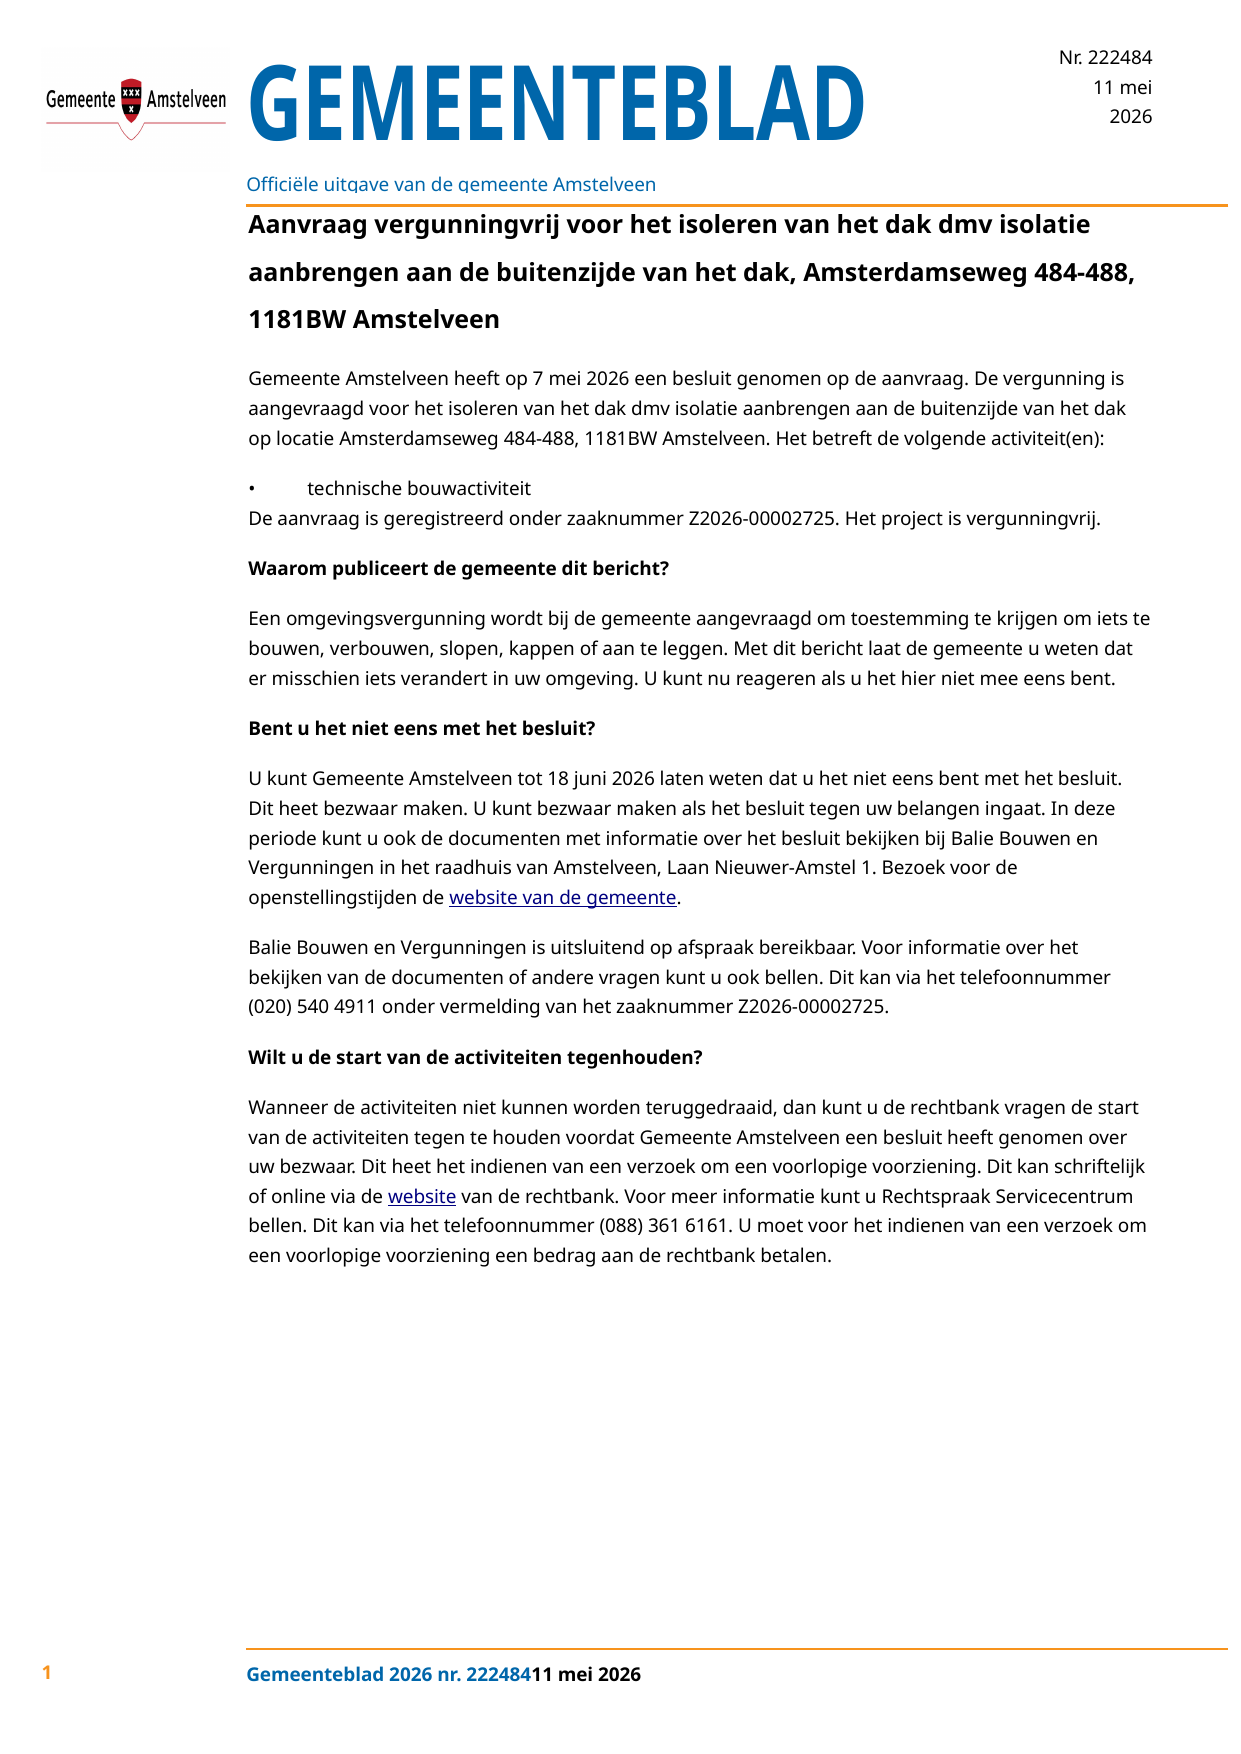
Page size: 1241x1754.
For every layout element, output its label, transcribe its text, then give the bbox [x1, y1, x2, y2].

text Wanneer de activiteiten niet kunnen worden teruggedraaid, dan kunt u de rechtbank vragen de start van de activiteiten tegen te houden voordat Gemeente Amstelveen een besluit heeft genomen over uw bezwaar. Dit heet het indienen van een verzoek om een voorlopige voorziening. Dit kan schriftelijk of online via de website van de rechtbank. Voor meer informatie kunt u Rechtspraak Servicecentrum bellen. Dit kan via het telefoonnummer (088) 361 6161. U moet voor het indienen van een verzoek om een voorlopige voorziening een bedrag aan de rechtbank betalen. [248, 1094, 1152, 1268]
text Een omgevingsvergunning wordt bij de gemeente aangevraagd om toestemming te krijgen om iets te bouwen, verbouwen, slopen, kappen of aan te leggen. Met dit bericht laat de gemeente u weten dat er misschien iets verandert in uw omgeving. U kunt nu reageren als u het hier niet mee eens bent. [248, 606, 1152, 690]
text Wilt u de start van de activiteiten tegenhouden? [248, 1044, 1152, 1069]
text De aanvraag is geregistreerd onder zaaknummer Z2026-00002725. Het project is vergunningvrij. [248, 505, 1152, 530]
list technische bouwactiviteit [248, 475, 1152, 501]
text Gemeente Amstelveen heeft op 7 mei 2026 een besluit genomen op de aanvraag. De vergunning is aangevraagd voor het isoleren van het dak dmv isolatie aanbrengen aan de buitenzijde van het dak op locatie Amsterdamseweg 484-488, 1181BW Amstelveen. Het betreft de volgende activiteit(en): [248, 366, 1152, 450]
text Aanvraag vergunningvrij voor het isoleren van het dak dmv isolatie aanbrengen aan de buitenzijde van het dak, Amsterdamseweg 484-488, 1181BW Amstelveen [248, 207, 1152, 336]
text Bent u het niet eens met het besluit? [248, 715, 1152, 741]
text Balie Bouwen en Vergunningen is uitsluitend op afspraak bereikbaar. Voor informatie over het bekijken van de documenten of andere vragen kunt u ook bellen. Dit kan via het telefoonnummer (020) 540 4911 onder vermelding van het zaaknummer Z2026-00002725. [248, 934, 1152, 1019]
text U kunt Gemeente Amstelveen tot 18 juni 2026 laten weten dat u het niet eens bent met het besluit. Dit heet bezwaar maken. U kunt bezwaar maken als het besluit tegen uw belangen ingaat. In deze periode kunt u ook de documenten met informatie over het besluit bekijken bij Balie Bouwen en Vergunningen in het raadhuis van Amstelveen, Laan Nieuwer-Amstel 1. Bezoek voor de openstellingstijden de website van de gemeente. [248, 766, 1152, 909]
picture [41, 47, 231, 172]
text Waarom publiceert de gemeente dit bericht? [248, 555, 1152, 581]
